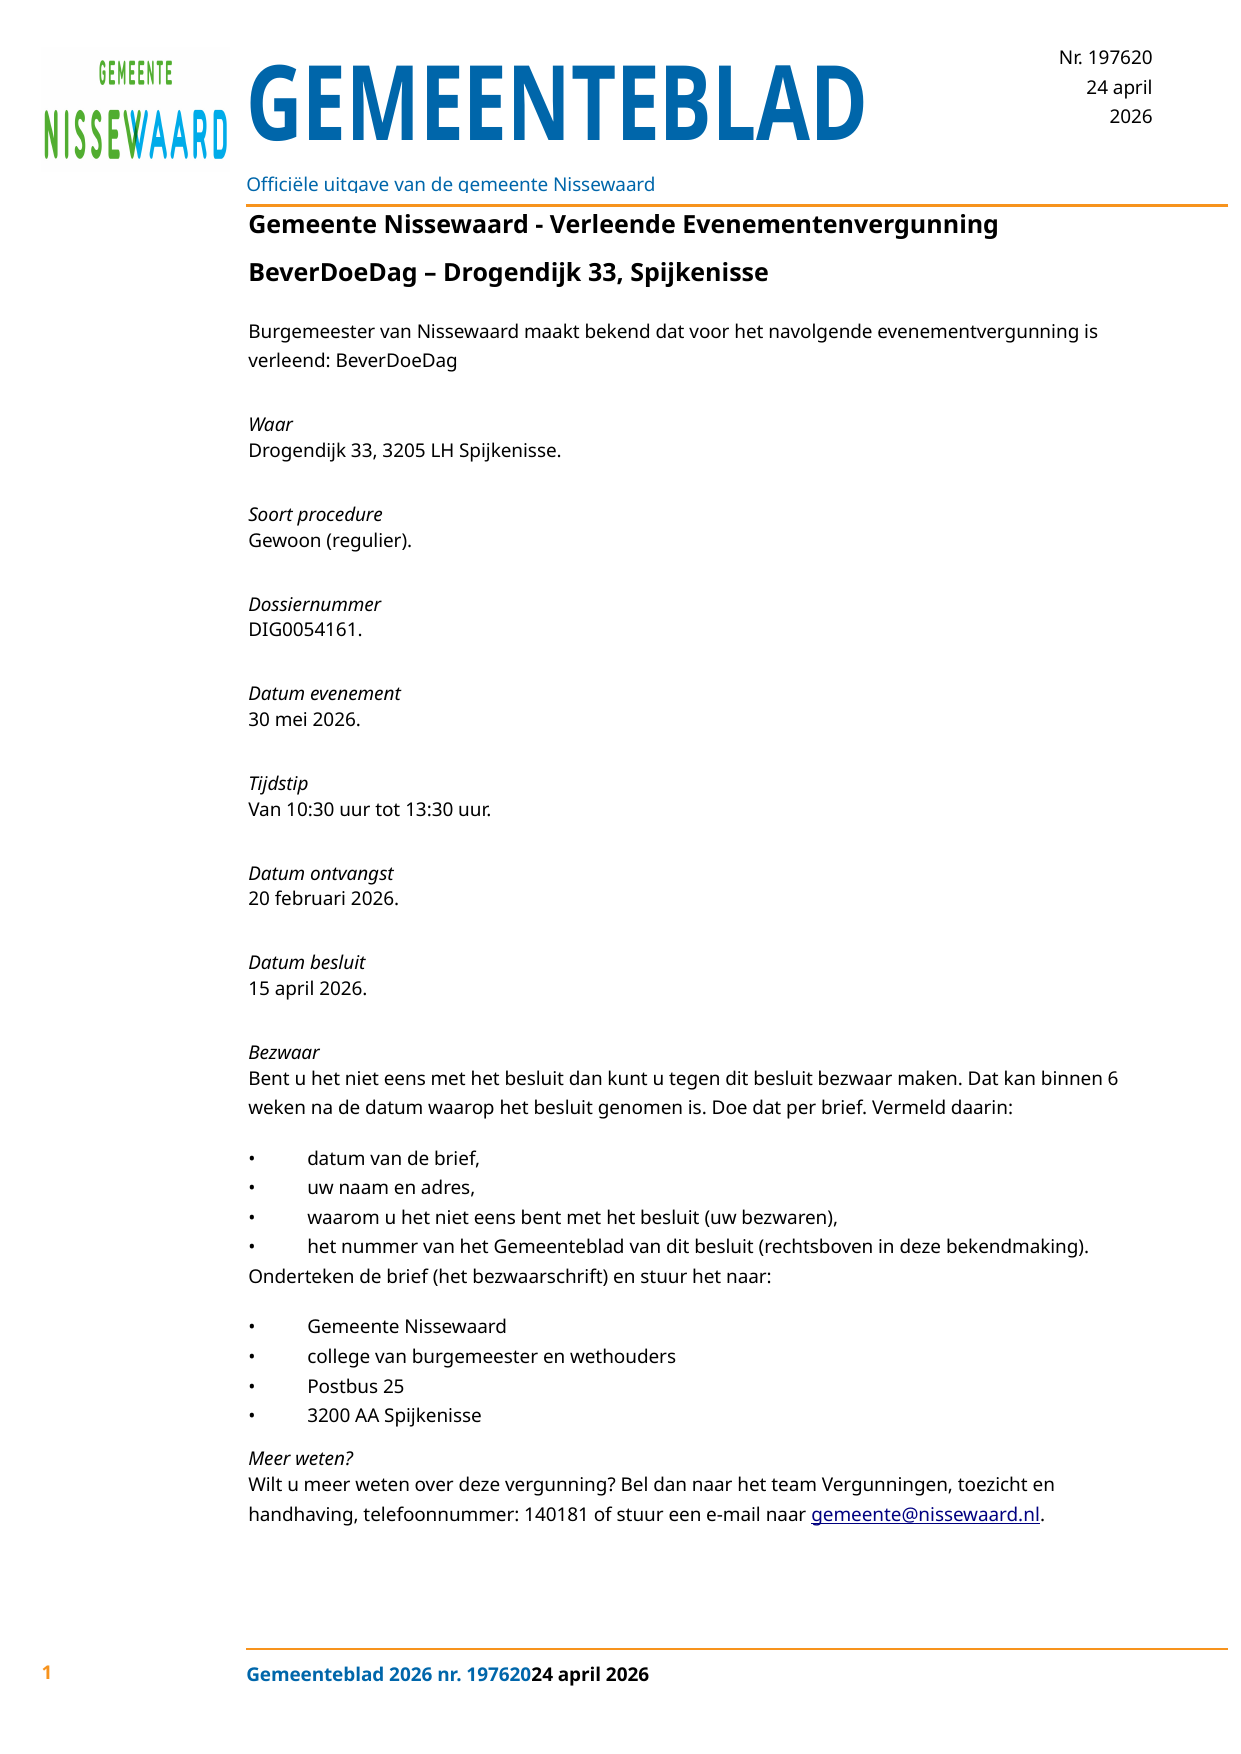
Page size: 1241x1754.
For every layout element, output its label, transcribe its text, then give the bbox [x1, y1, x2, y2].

text Wilt u meer weten over deze vergunning? Bel dan naar het team Vergunningen, toezicht en handhaving, telefoonnummer: 140181 of stuur een e-mail naar gemeente@nissewaard.nl. [248, 1471, 1152, 1527]
text Van 10:30 uur tot 13:30 uur. [248, 796, 1152, 822]
list college van burgemeester en wethouders [248, 1343, 1152, 1369]
list 3200 AA Spijkenisse [248, 1402, 1152, 1428]
text Drogendijk 33, 3205 LH Spijkenisse. [248, 437, 1152, 463]
text Soort procedure [248, 501, 1152, 527]
list waarom u het niet eens bent met het besluit (uw bezwaren), [248, 1204, 1152, 1230]
text Bezwaar [248, 1039, 1152, 1065]
text Gemeente Nissewaard - Verleende Evenementenvergunning BeverDoeDag – Drogendijk 33, Spijkenisse [248, 207, 1152, 288]
picture [41, 47, 231, 172]
text Burgemeester van Nissewaard maakt bekend dat voor het navolgende evenementvergunning is verleend: BeverDoeDag [248, 318, 1152, 373]
text Datum evenement [248, 681, 1152, 706]
text Meer weten? [248, 1446, 1152, 1471]
list uw naam en adres, [248, 1174, 1152, 1200]
text Datum ontvangst [248, 860, 1152, 886]
list het nummer van het Gemeenteblad van dit besluit (rechtsboven in deze bekendmaking). [248, 1234, 1152, 1259]
list Gemeente Nissewaard [248, 1314, 1152, 1339]
text Datum besluit [248, 949, 1152, 975]
text Gewoon (regulier). [248, 527, 1152, 553]
text Waar [248, 411, 1152, 437]
text DIG0054161. [248, 617, 1152, 642]
text 15 april 2026. [248, 975, 1152, 1001]
text Onderteken de brief (het bezwaarschrift) en stuur het naar: [248, 1263, 1152, 1289]
text Bent u het niet eens met het besluit dan kunt u tegen dit besluit bezwaar maken. Dat kan binnen 6 weken na de datum waarop het besluit genomen is. Doe dat per brief. Vermeld daarin: [248, 1065, 1152, 1120]
text 30 mei 2026. [248, 706, 1152, 732]
text Dossiernummer [248, 591, 1152, 617]
text 20 februari 2026. [248, 886, 1152, 911]
list Postbus 25 [248, 1373, 1152, 1399]
list datum van de brief, [248, 1145, 1152, 1171]
text Tijdstip [248, 770, 1152, 796]
